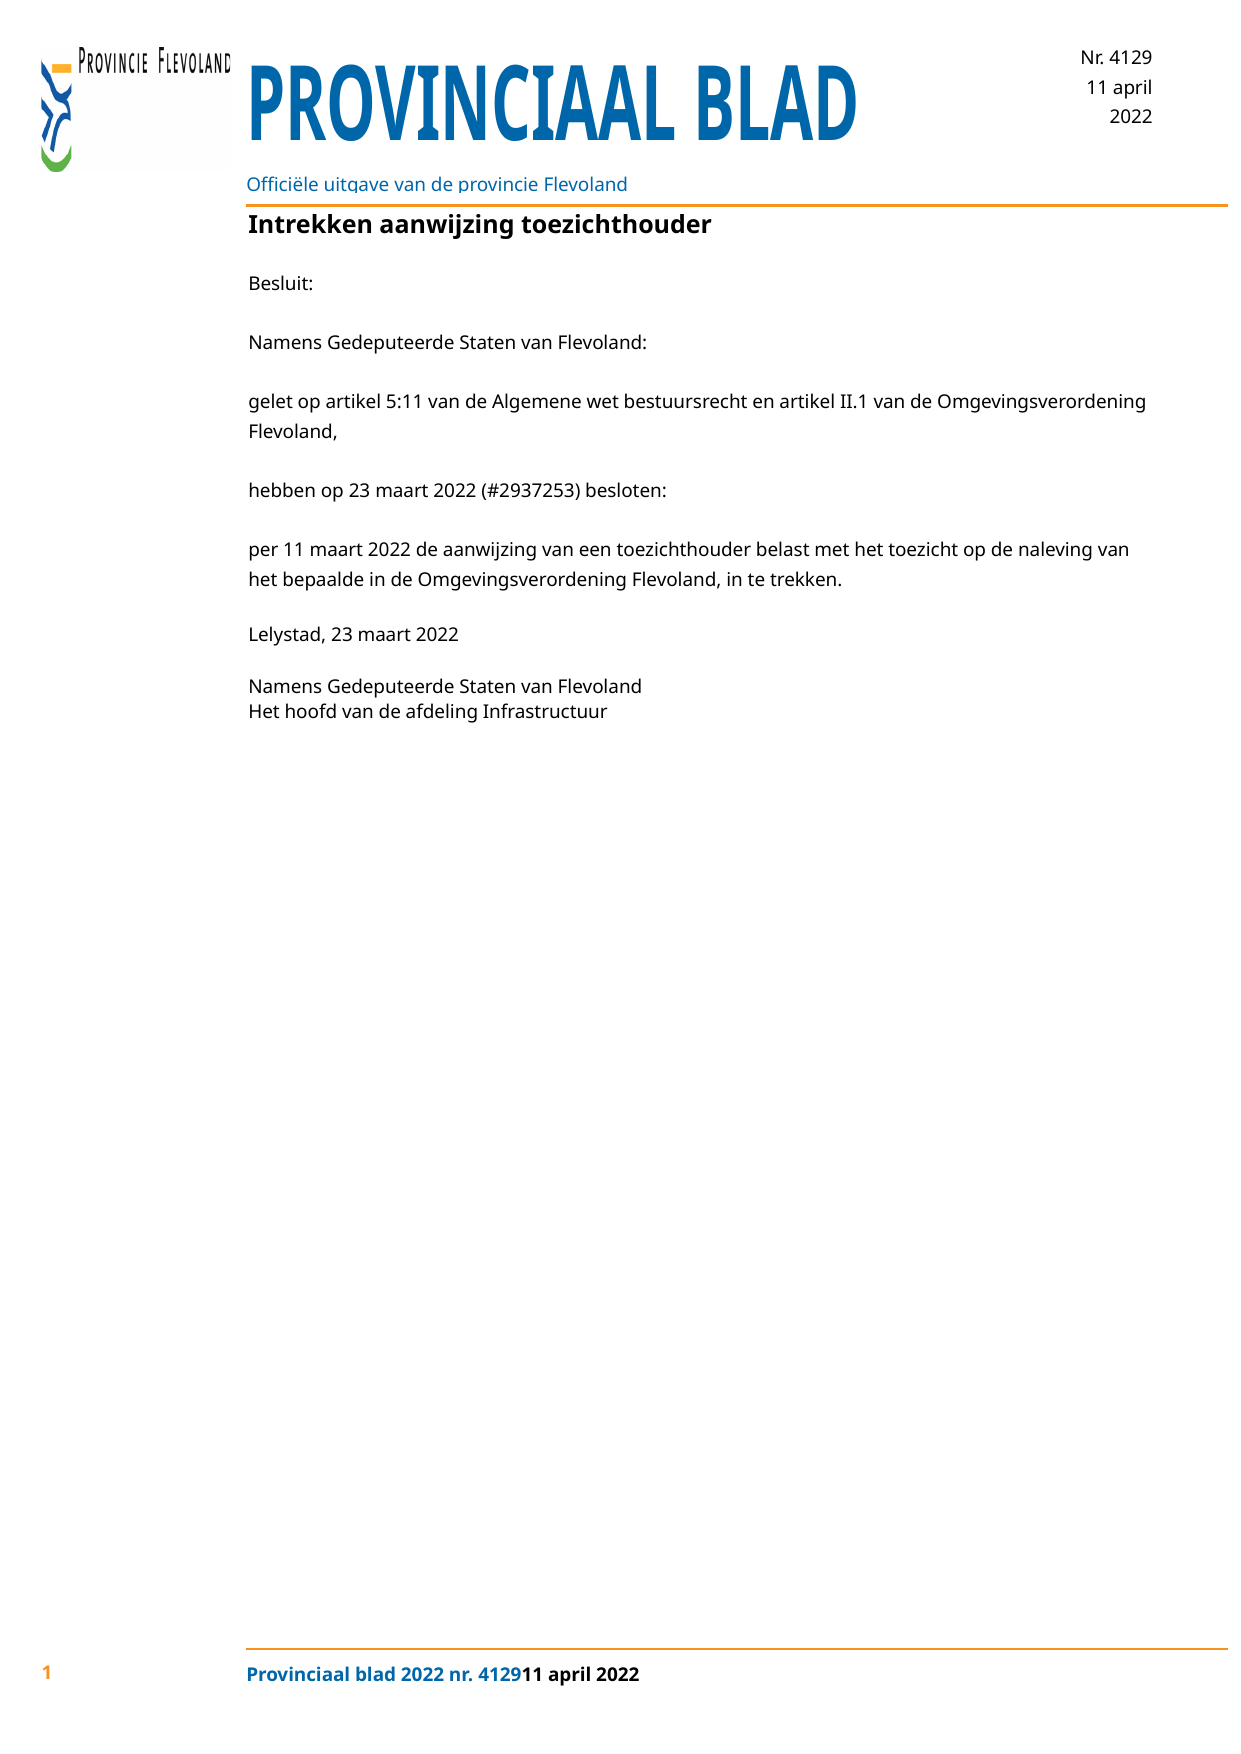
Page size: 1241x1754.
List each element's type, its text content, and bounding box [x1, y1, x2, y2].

text Het hoofd van de afdeling Infrastructuur [248, 699, 1152, 724]
text Besluit: [248, 270, 1152, 296]
text per 11 maart 2022 de aanwijzing van een toezichthouder belast met het toezicht op de naleving van het bepaalde in de Omgevingsverordening Flevoland, in te trekken. [248, 537, 1152, 592]
text Intrekken aanwijzing toezichthouder [248, 207, 1152, 241]
picture [41, 47, 231, 172]
text Lelystad, 23 maart 2022 [248, 621, 1152, 647]
text Namens Gedeputeerde Staten van Flevoland: [248, 329, 1152, 355]
text hebben op 23 maart 2022 (#2937253) besloten: [248, 477, 1152, 503]
text Namens Gedeputeerde Staten van Flevoland [248, 673, 1152, 699]
text gelet op artikel 5:11 van de Algemene wet bestuursrecht en artikel II.1 van de Omgevingsverordening Flevoland, [248, 389, 1152, 444]
